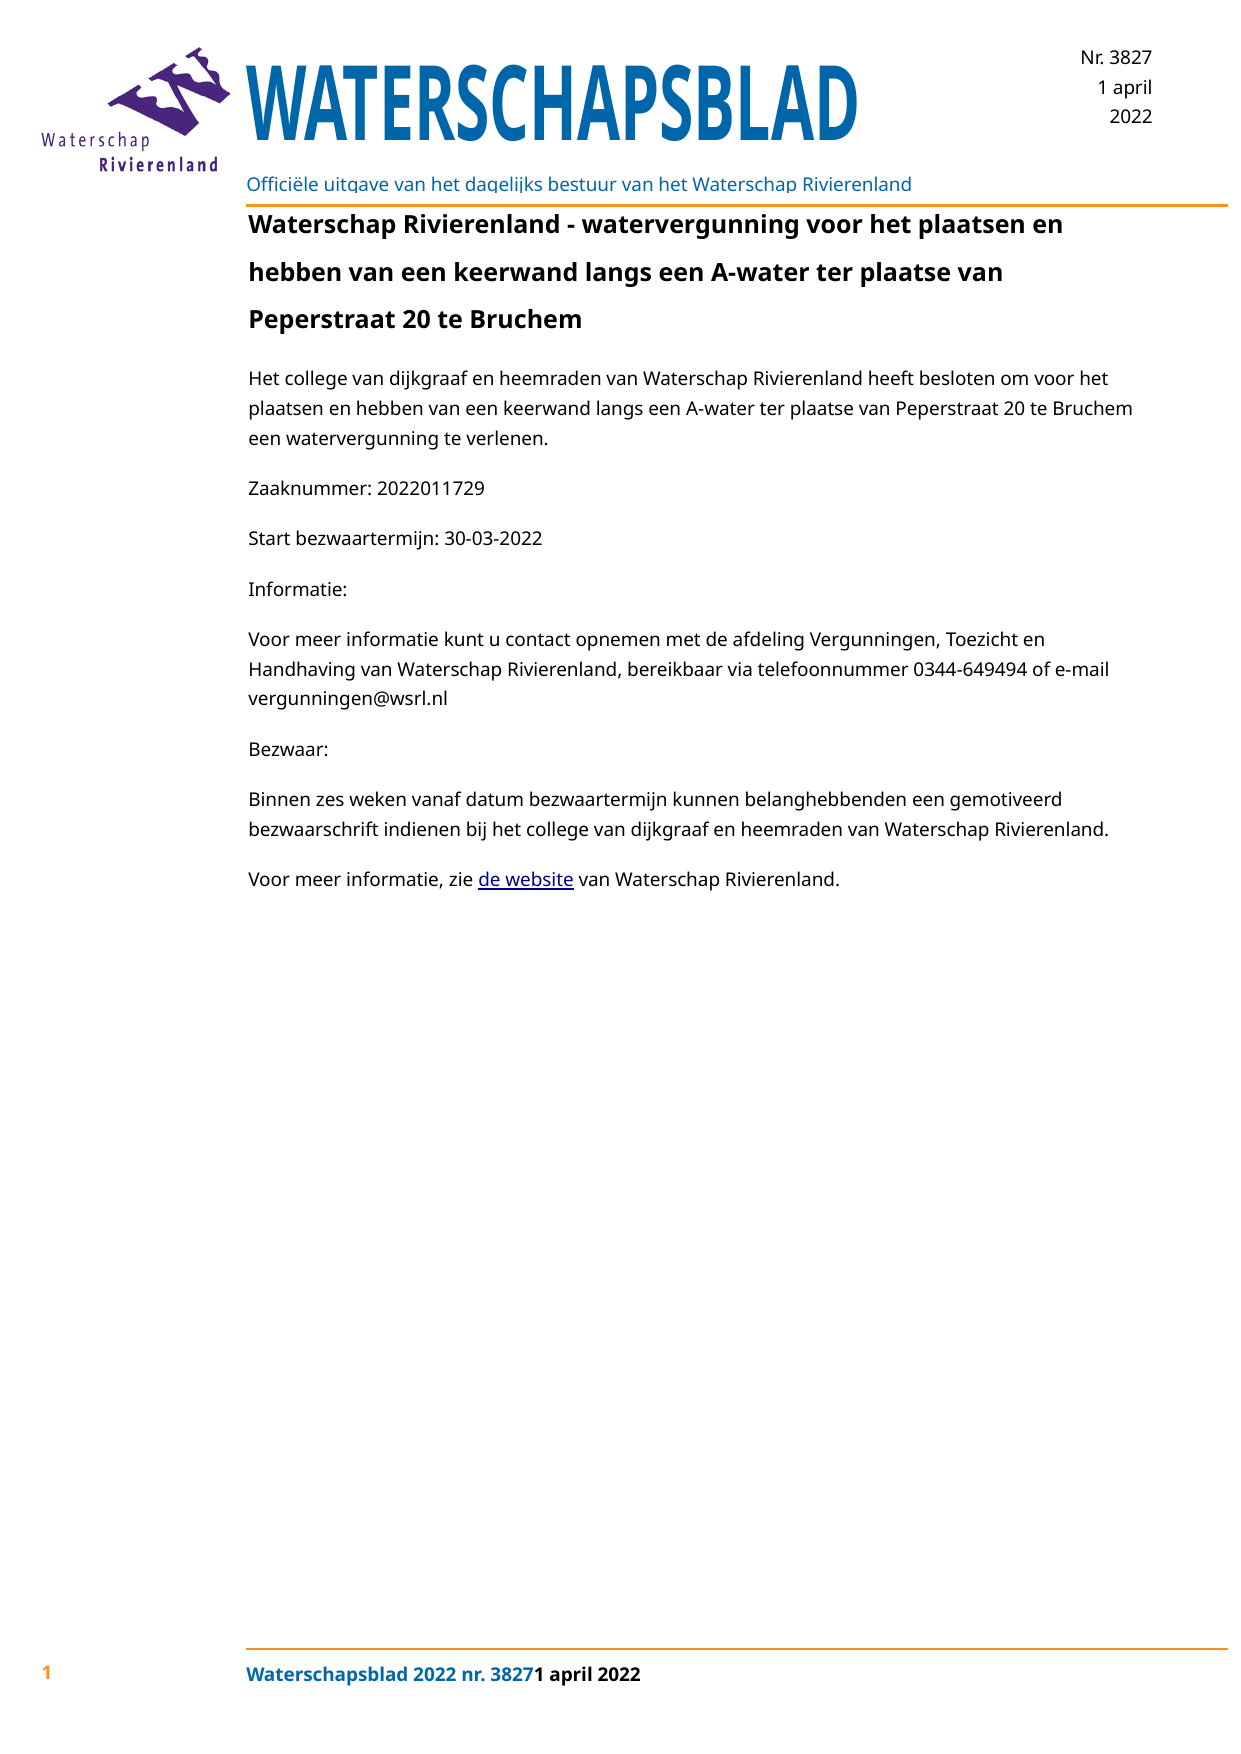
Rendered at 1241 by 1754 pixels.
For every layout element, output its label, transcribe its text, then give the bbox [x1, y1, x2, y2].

picture [41, 47, 231, 172]
text Zaaknummer: 2022011729 [248, 475, 1152, 501]
text Bezwaar: [248, 736, 1152, 762]
text Binnen zes weken vanaf datum bezwaartermijn kunnen belanghebbenden een gemotiveerd bezwaarschrift indienen bij het college van dijkgraaf en heemraden van Waterschap Rivierenland. [248, 786, 1152, 842]
text Waterschap Rivierenland - watervergunning voor het plaatsen en hebben van een keerwand langs een A-water ter plaatse van Peperstraat 20 te Bruchem [248, 207, 1152, 336]
text Het college van dijkgraaf en heemraden van Waterschap Rivierenland heeft besloten om voor het plaatsen en hebben van een keerwand langs een A-water ter plaatse van Peperstraat 20 te Bruchem een watervergunning te verlenen. [248, 366, 1152, 450]
text Start bezwaartermijn: 30-03-2022 [248, 526, 1152, 551]
text Informatie: [248, 576, 1152, 602]
text Voor meer informatie kunt u contact opnemen met de afdeling Vergunningen, Toezicht en Handhaving van Waterschap Rivierenland, bereikbaar via telefoonnummer 0344-649494 of e-mail vergunningen@wsrl.nl [248, 626, 1152, 711]
text Voor meer informatie, zie de website van Waterschap Rivierenland. [248, 866, 1152, 892]
